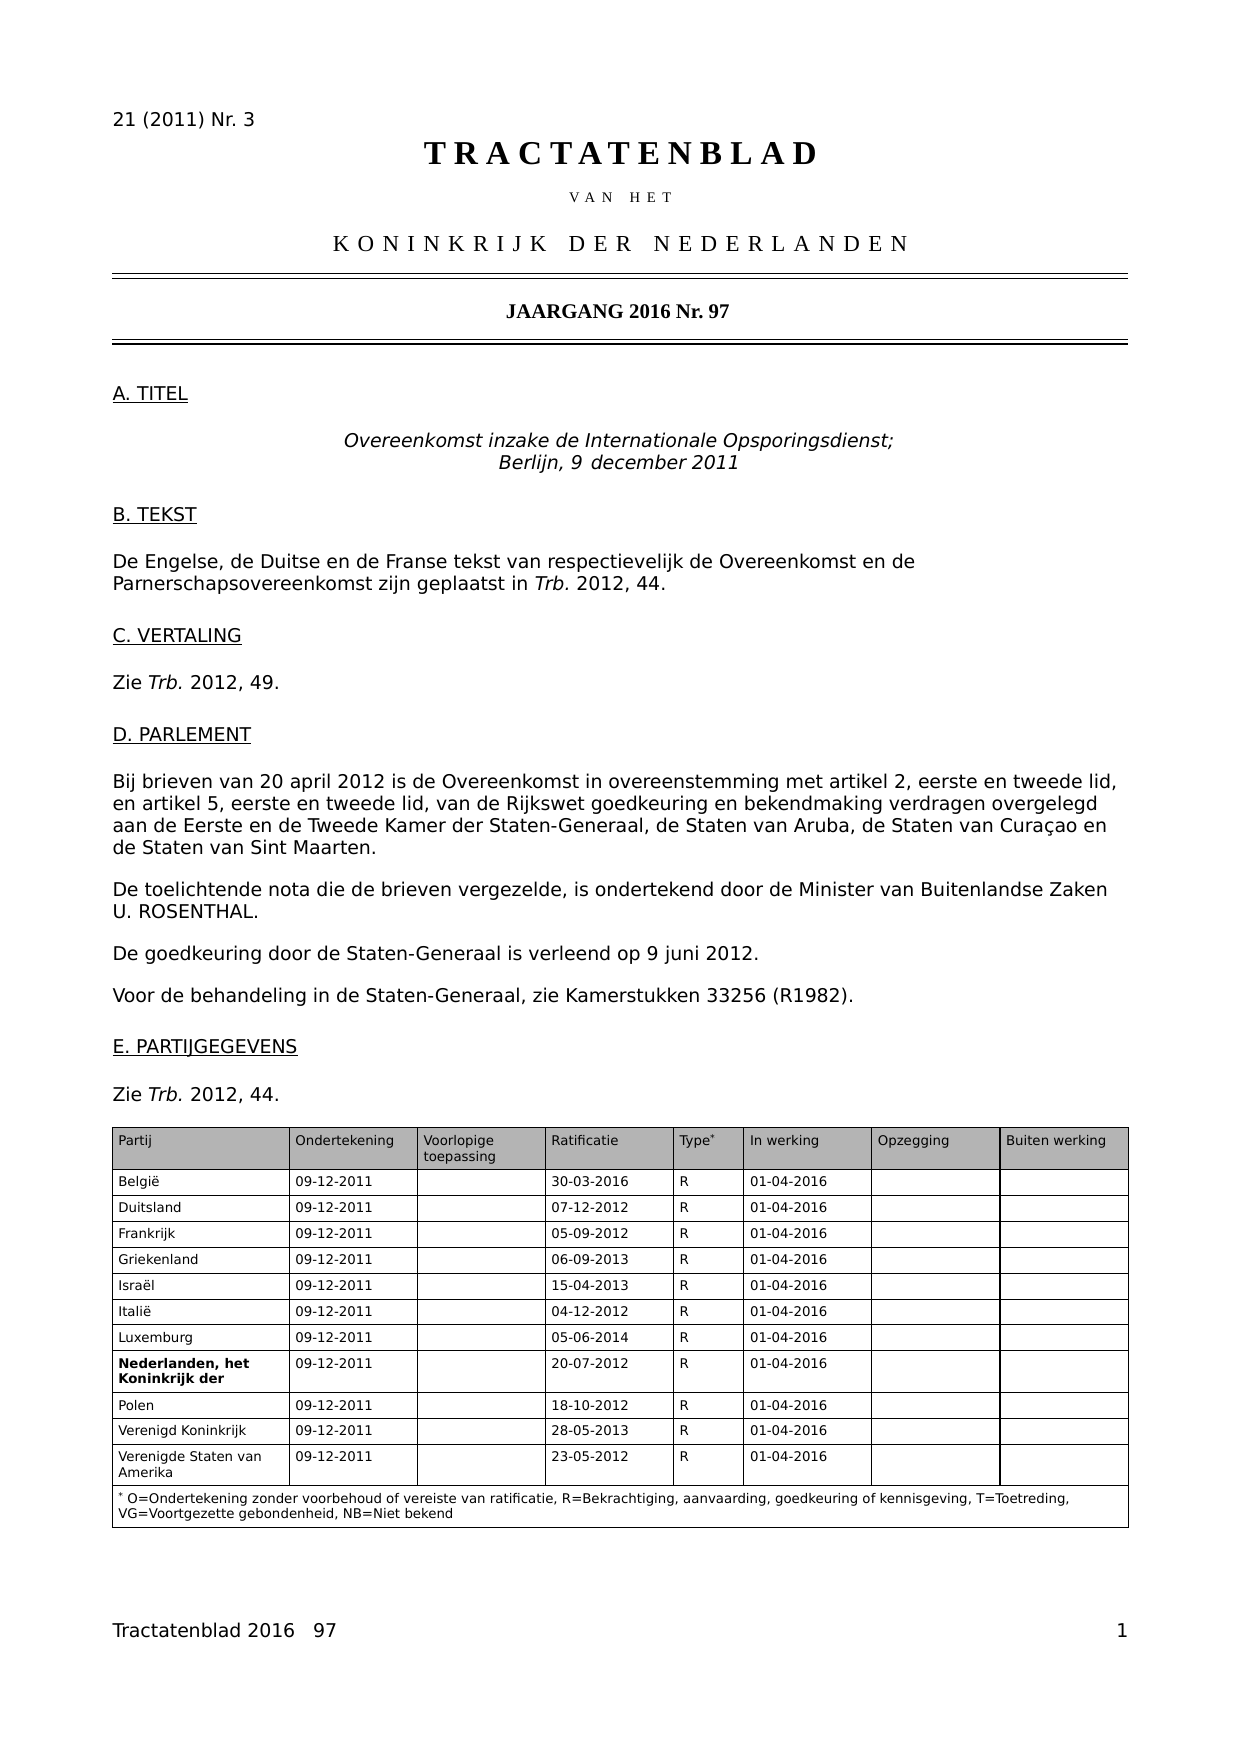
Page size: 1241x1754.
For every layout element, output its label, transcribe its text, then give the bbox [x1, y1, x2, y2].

table_cell Verenigde Staten van Amerika [113, 1445, 289, 1485]
table_cell Italië [113, 1300, 289, 1324]
table_cell 09-12-2011 [290, 1393, 417, 1418]
table_cell [872, 1419, 999, 1444]
table_cell [1001, 1325, 1128, 1350]
table_cell R [674, 1393, 743, 1418]
table_cell [418, 1419, 545, 1444]
table_cell [872, 1445, 999, 1485]
table_cell [1001, 1351, 1128, 1392]
text VAN HET [112, 189, 1128, 206]
table_header Ratificatie [546, 1128, 673, 1169]
table_header Partij [113, 1128, 289, 1169]
text Voor de behandeling in de Staten-Generaal, zie Kamerstukken 33256 (R1982). [112, 984, 1128, 1006]
table_cell 05-06-2014 [546, 1325, 673, 1350]
table_cell * O=Ondertekening zonder voorbehoud of vereiste van ratificatie, R=Bekrachtiging, aanvaarding, goedkeuring of kennisgeving, T=Toetreding, VG=Voortgezette gebondenheid, NB=Niet bekend [113, 1486, 1128, 1527]
table_cell 01-04-2016 [744, 1419, 871, 1444]
table_header Ondertekening [290, 1128, 417, 1169]
table_cell 01-04-2016 [744, 1248, 871, 1272]
table_cell 01-04-2016 [744, 1393, 871, 1418]
table_header In werking [744, 1128, 871, 1169]
text De goedkeuring door de Staten-Generaal is verleend op 9 juni 2012. [112, 942, 1128, 964]
table_cell 23-05-2012 [546, 1445, 673, 1485]
subtitle E. PARTIJGEGEVENS [112, 1036, 1128, 1058]
table_cell [1001, 1196, 1128, 1221]
table_cell Polen [113, 1393, 289, 1418]
table_cell [418, 1170, 545, 1195]
text Zie Trb. 2012, 49. [112, 672, 1128, 694]
table_cell [872, 1248, 999, 1272]
table_cell Nederlanden, het Koninkrijk der [113, 1351, 289, 1392]
table_cell Luxemburg [113, 1325, 289, 1350]
table_cell [872, 1274, 999, 1298]
subtitle B. TEKST [112, 504, 1128, 526]
table_cell 01-04-2016 [744, 1300, 871, 1324]
table_cell Frankrijk [113, 1222, 289, 1247]
table_cell 09-12-2011 [290, 1325, 417, 1350]
table_cell [418, 1300, 545, 1324]
table_cell R [674, 1170, 743, 1195]
table_cell R [674, 1300, 743, 1324]
table_cell 09-12-2011 [290, 1274, 417, 1298]
table_cell [872, 1170, 999, 1195]
table_header Opzegging [872, 1128, 999, 1169]
table_cell R [674, 1248, 743, 1272]
table_cell 01-04-2016 [744, 1445, 871, 1485]
table_cell 09-12-2011 [290, 1445, 417, 1485]
text JAARGANG 2016 Nr. 97 [112, 299, 1128, 323]
table_cell 01-04-2016 [744, 1222, 871, 1247]
subtitle D. PARLEMENT [112, 724, 1128, 746]
table_cell 01-04-2016 [744, 1351, 871, 1392]
table_cell [1001, 1445, 1128, 1485]
table_cell 30-03-2016 [546, 1170, 673, 1195]
table_cell 09-12-2011 [290, 1351, 417, 1392]
table_cell R [674, 1222, 743, 1247]
table_cell R [674, 1419, 743, 1444]
table_cell [418, 1325, 545, 1350]
text Zie Trb. 2012, 44. [112, 1083, 1128, 1105]
table_cell [872, 1325, 999, 1350]
table_cell [872, 1196, 999, 1221]
table_cell 06-09-2013 [546, 1248, 673, 1272]
table_cell Griekenland [113, 1248, 289, 1272]
table_cell R [674, 1274, 743, 1298]
table_cell [418, 1274, 545, 1298]
table_cell R [674, 1325, 743, 1350]
table_cell Verenigd Koninkrijk [113, 1419, 289, 1444]
table_cell 04-12-2012 [546, 1300, 673, 1324]
subtitle C. VERTALING [112, 625, 1128, 647]
subtitle A. TITEL [112, 383, 1128, 405]
table_cell [418, 1393, 545, 1418]
table_cell 20-07-2012 [546, 1351, 673, 1392]
table_cell [418, 1222, 545, 1247]
table_cell [1001, 1274, 1128, 1298]
table_header Voorlopige toepassing [418, 1128, 545, 1169]
table_cell [418, 1351, 545, 1392]
table_cell 18-10-2012 [546, 1393, 673, 1418]
table_cell [418, 1196, 545, 1221]
table_cell [418, 1445, 545, 1485]
table_cell R [674, 1196, 743, 1221]
table_header Buiten werking [1001, 1128, 1128, 1169]
table_cell 05-09-2012 [546, 1222, 673, 1247]
table_cell [418, 1248, 545, 1272]
table_cell 01-04-2016 [744, 1325, 871, 1350]
text TRACTATENBLAD [112, 133, 1128, 172]
table_cell 28-05-2013 [546, 1419, 673, 1444]
table_cell 09-12-2011 [290, 1170, 417, 1195]
text De toelichtende nota die de brieven vergezelde, is ondertekend door de Minister van Buitenlandse Zaken U. ROSENTHAL. [112, 878, 1128, 922]
text Berlijn, 9 december 2011 [112, 452, 1128, 474]
table_header Type* [674, 1128, 743, 1169]
table_cell [1001, 1222, 1128, 1247]
table_cell 09-12-2011 [290, 1300, 417, 1324]
text KONINKRIJK DER NEDERLANDEN [112, 229, 1128, 256]
table_cell 07-12-2012 [546, 1196, 673, 1221]
table_cell R [674, 1351, 743, 1392]
table_cell 09-12-2011 [290, 1222, 417, 1247]
table_cell Israël [113, 1274, 289, 1298]
table_cell [1001, 1300, 1128, 1324]
table_cell [872, 1222, 999, 1247]
text Overeenkomst inzake de Internationale Opsporingsdienst; [112, 430, 1128, 452]
table_cell [1001, 1393, 1128, 1418]
table_cell 01-04-2016 [744, 1274, 871, 1298]
table_cell België [113, 1170, 289, 1195]
table_cell 15-04-2013 [546, 1274, 673, 1298]
table_cell 09-12-2011 [290, 1196, 417, 1221]
table_cell 01-04-2016 [744, 1196, 871, 1221]
table_cell 09-12-2011 [290, 1419, 417, 1444]
table_cell 01-04-2016 [744, 1170, 871, 1195]
text De Engelse, de Duitse en de Franse tekst van respectievelijk de Overeenkomst en de Parnerschapsovereenkomst zijn geplaatst in Trb. 2012, 44. [112, 551, 1128, 595]
text 21 (2011) Nr. 3 [112, 109, 1128, 131]
table_cell R [674, 1445, 743, 1485]
table_cell [872, 1393, 999, 1418]
table_cell [1001, 1248, 1128, 1272]
table_cell Duitsland [113, 1196, 289, 1221]
table_cell [872, 1300, 999, 1324]
table_cell [872, 1351, 999, 1392]
table_cell [1001, 1419, 1128, 1444]
text Bij brieven van 20 april 2012 is de Overeenkomst in overeenstemming met artikel 2, eerste en tweede lid, en artikel 5, eerste en tweede lid, van de Rijkswet goedkeuring en bekendmaking verdragen overgelegd aan de Eerste en de Tweede Kamer der Staten-Generaal, de Staten van Aruba, de Staten van Curaçao en de Staten van Sint Maarten. [112, 771, 1128, 858]
table_cell 09-12-2011 [290, 1248, 417, 1272]
table_cell [1001, 1170, 1128, 1195]
